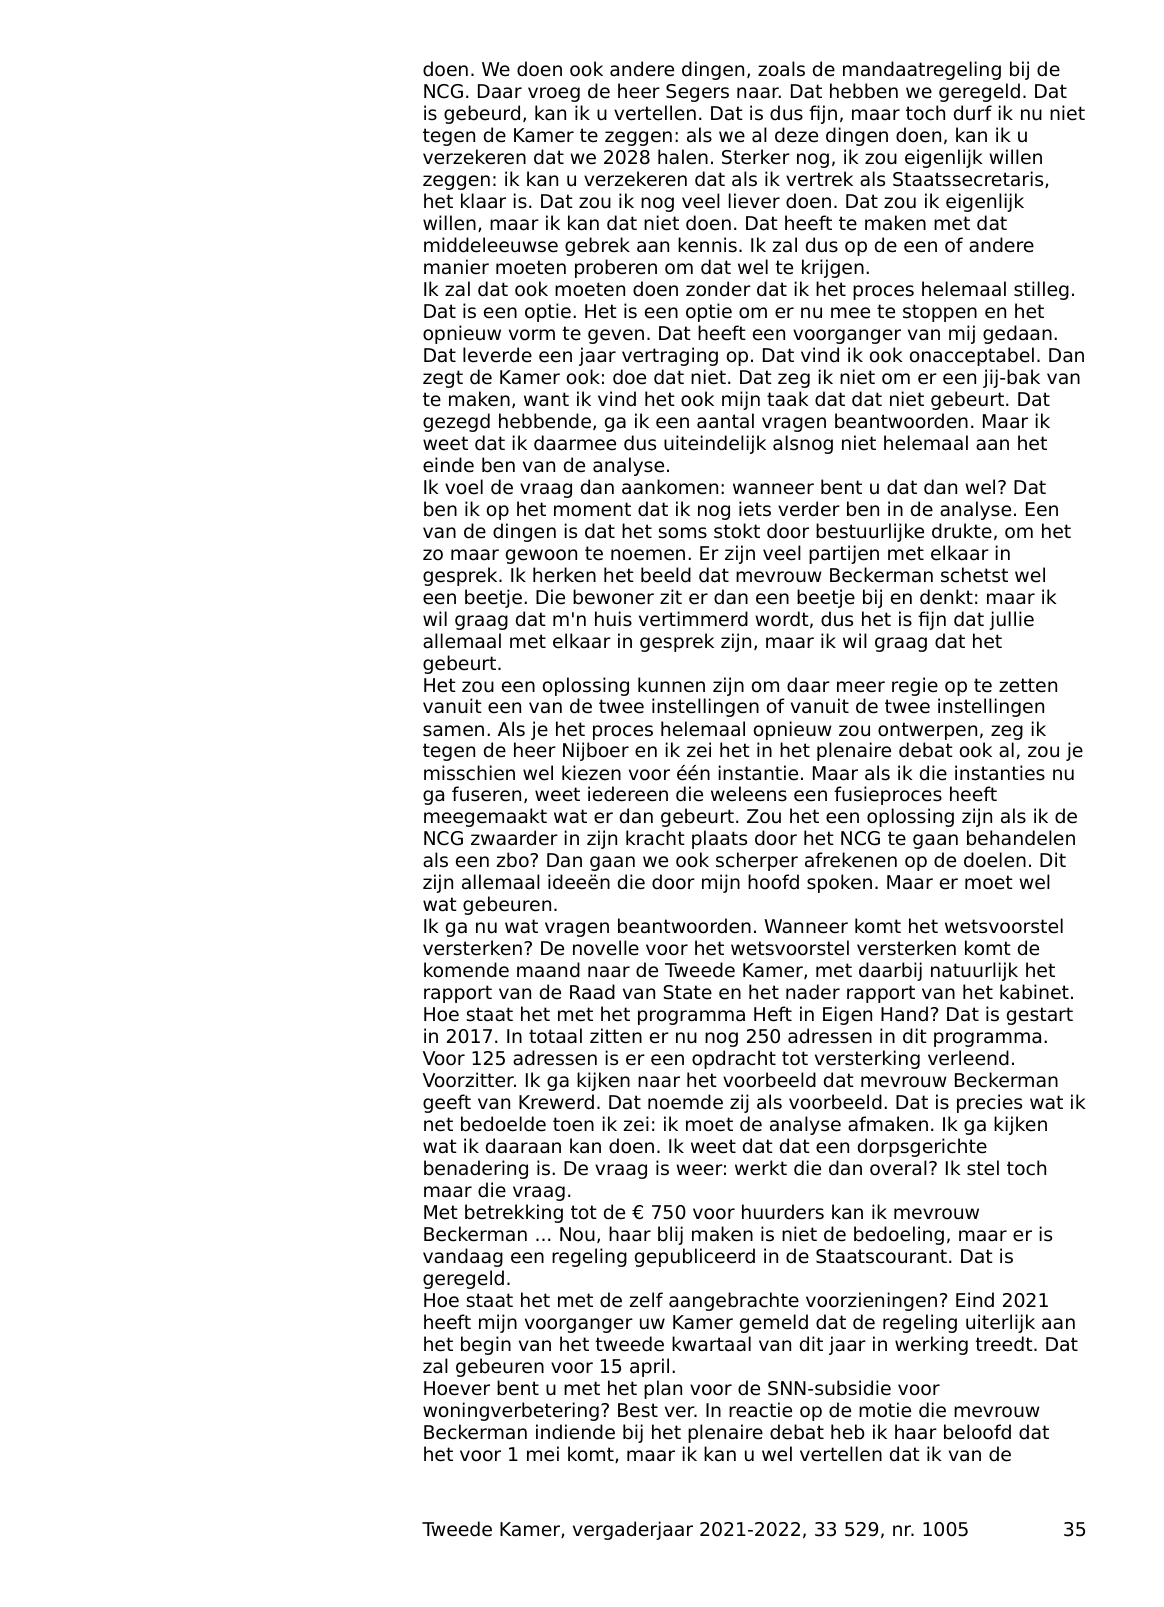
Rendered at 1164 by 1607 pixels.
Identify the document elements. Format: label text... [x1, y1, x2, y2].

text Hoe staat het met de zelf aangebrachte voorzieningen? Eind 2021 heeft mijn voorganger uw Kamer gemeld dat de regeling uiterlijk aan het begin van het tweede kwartaal van dit jaar in werking treedt. Dat zal gebeuren voor 15 april. [422, 1290, 1087, 1378]
text Het zou een oplossing kunnen zijn om daar meer regie op te zetten vanuit een van de twee instellingen of vanuit de twee instellingen samen. Als je het proces helemaal opnieuw zou ontwerpen, zeg ik tegen de heer Nijboer en ik zei het in het plenaire debat ook al, zou je misschien wel kiezen voor één instantie. Maar als ik die instanties nu ga fuseren, weet iedereen die weleens een fusieproces heeft meegemaakt wat er dan gebeurt. Zou het een oplossing zijn als ik de NCG zwaarder in zijn kracht plaats door het NCG te gaan behandelen als een zbo? Dan gaan we ook scherper afrekenen op de doelen. Dit zijn allemaal ideeën die door mijn hoofd spoken. Maar er moet wel wat gebeuren. [422, 674, 1087, 916]
text doen. We doen ook andere dingen, zoals de mandaatregeling bij de NCG. Daar vroeg de heer Segers naar. Dat hebben we geregeld. Dat is gebeurd, kan ik u vertellen. Dat is dus fijn, maar toch durf ik nu niet tegen de Kamer te zeggen: als we al deze dingen doen, kan ik u verzekeren dat we 2028 halen. Sterker nog, ik zou eigenlijk willen zeggen: ik kan u verzekeren dat als ik vertrek als Staatssecretaris, het klaar is. Dat zou ik nog veel liever doen. Dat zou ik eigenlijk willen, maar ik kan dat niet doen. Dat heeft te maken met dat middeleeuwse gebrek aan kennis. Ik zal dus op de een of andere manier moeten proberen om dat wel te krijgen. [422, 59, 1087, 279]
text Ik ga nu wat vragen beantwoorden. Wanneer komt het wetsvoorstel versterken? De novelle voor het wetsvoorstel versterken komt de komende maand naar de Tweede Kamer, met daarbij natuurlijk het rapport van de Raad van State en het nader rapport van het kabinet. [422, 916, 1087, 1004]
text Ik zal dat ook moeten doen zonder dat ik het proces helemaal stilleg. Dat is een optie. Het is een optie om er nu mee te stoppen en het opnieuw vorm te geven. Dat heeft een voorganger van mij gedaan. Dat leverde een jaar vertraging op. Dat vind ik ook onacceptabel. Dan zegt de Kamer ook: doe dat niet. Dat zeg ik niet om er een jij-bak van te maken, want ik vind het ook mijn taak dat dat niet gebeurt. Dat gezegd hebbende, ga ik een aantal vragen beantwoorden. Maar ik weet dat ik daarmee dus uiteindelijk alsnog niet helemaal aan het einde ben van de analyse. [422, 279, 1087, 477]
text Ik voel de vraag dan aankomen: wanneer bent u dat dan wel? Dat ben ik op het moment dat ik nog iets verder ben in de analyse. Een van de dingen is dat het soms stokt door bestuurlijke drukte, om het zo maar gewoon te noemen. Er zijn veel partijen met elkaar in gesprek. Ik herken het beeld dat mevrouw Beckerman schetst wel een beetje. Die bewoner zit er dan een beetje bij en denkt: maar ik wil graag dat m'n huis vertimmerd wordt, dus het is fijn dat jullie allemaal met elkaar in gesprek zijn, maar ik wil graag dat het gebeurt. [422, 477, 1087, 674]
text Hoever bent u met het plan voor de SNN-subsidie voor woningverbetering? Best ver. In reactie op de motie die mevrouw Beckerman indiende bij het plenaire debat heb ik haar beloofd dat het voor 1 mei komt, maar ik kan u wel vertellen dat ik van de [422, 1378, 1087, 1466]
text Voorzitter. Ik ga kijken naar het voorbeeld dat mevrouw Beckerman geeft van Krewerd. Dat noemde zij als voorbeeld. Dat is precies wat ik net bedoelde toen ik zei: ik moet de analyse afmaken. Ik ga kijken wat ik daaraan kan doen. Ik weet dat dat een dorpsgerichte benadering is. De vraag is weer: werkt die dan overal? Ik stel toch maar die vraag. [422, 1070, 1087, 1202]
text Hoe staat het met het programma Heft in Eigen Hand? Dat is gestart in 2017. In totaal zitten er nu nog 250 adressen in dit programma. Voor 125 adressen is er een opdracht tot versterking verleend. [422, 1004, 1087, 1070]
text Met betrekking tot de € 750 voor huurders kan ik mevrouw Beckerman ... Nou, haar blij maken is niet de bedoeling, maar er is vandaag een regeling gepubliceerd in de Staatscourant. Dat is geregeld. [422, 1202, 1087, 1290]
